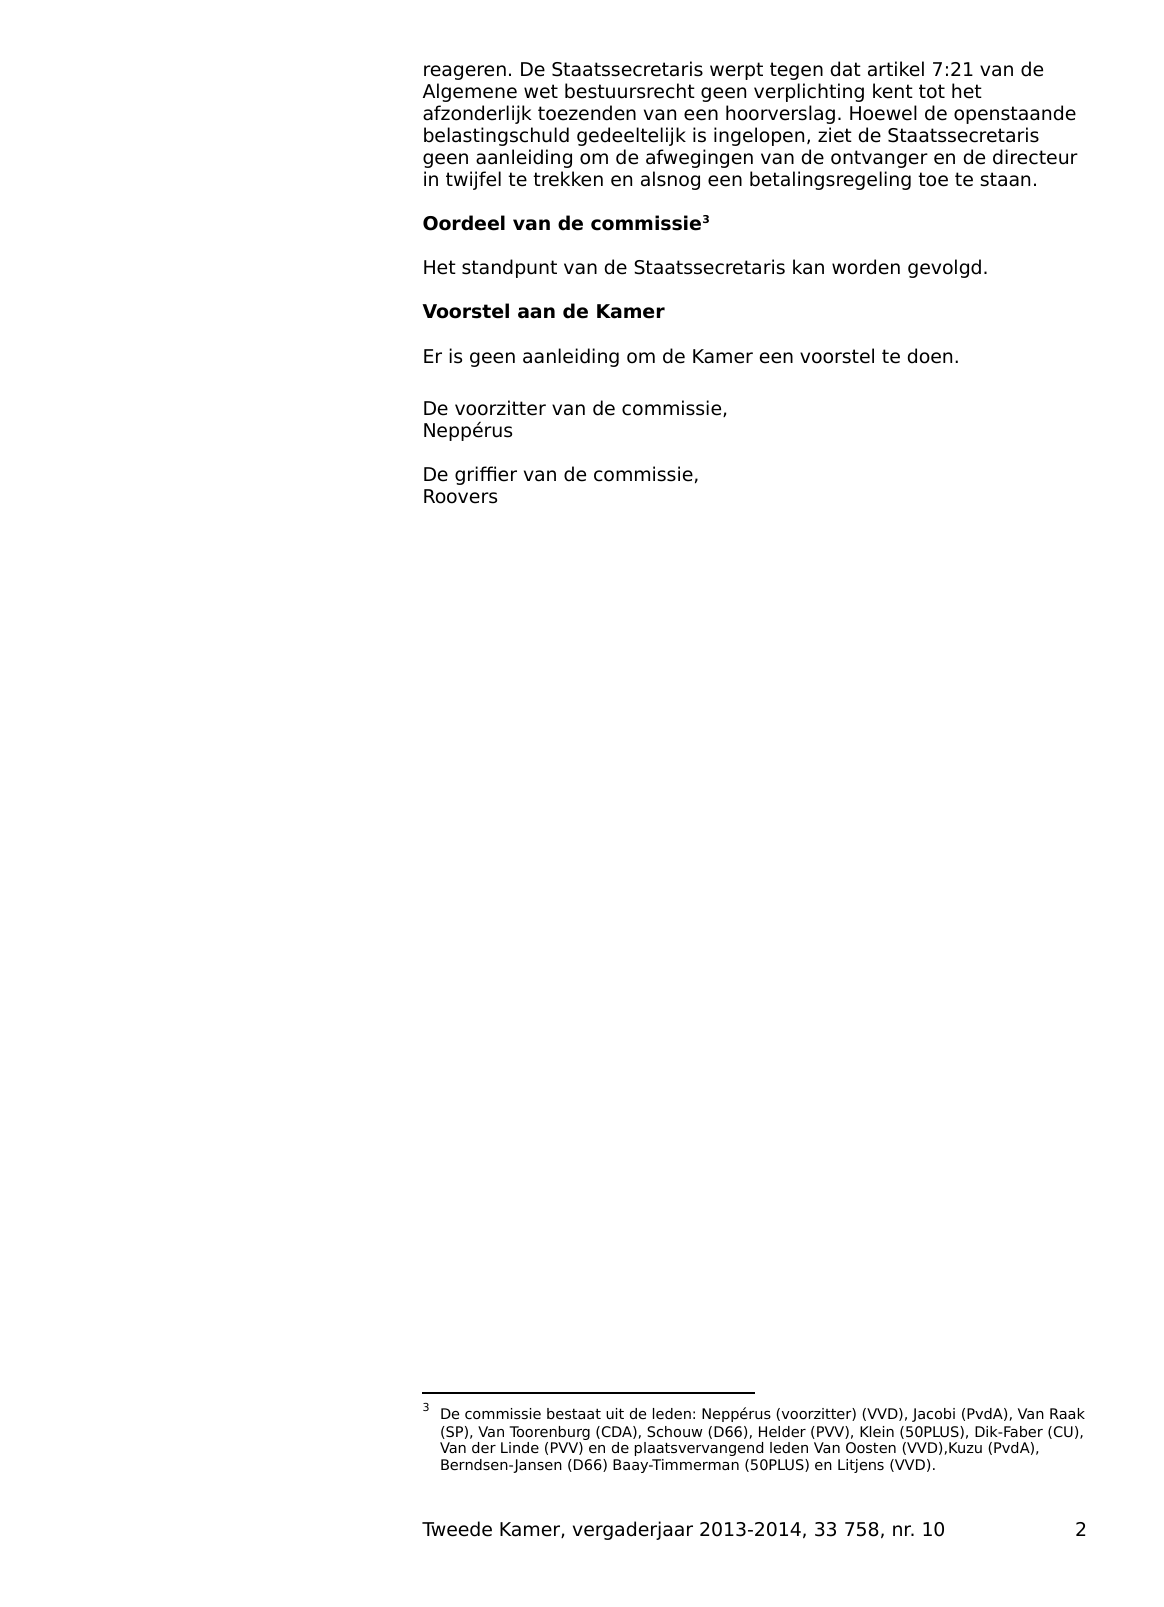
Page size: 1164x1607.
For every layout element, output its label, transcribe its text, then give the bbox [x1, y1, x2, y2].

text De griffier van de commissie, Roovers [422, 464, 1087, 508]
subtitle Oordeel van de commissie [422, 213, 1087, 235]
text Het standpunt van de Staatssecretaris kan worden gevolgd. [422, 257, 1087, 279]
text De voorzitter van de commissie, Neppérus [422, 398, 1087, 442]
text reageren. De Staatssecretaris werpt tegen dat artikel 7:21 van de Algemene wet bestuursrecht geen verplichting kent tot het afzonderlijk toezenden van een hoorverslag. Hoewel de openstaande belastingschuld gedeeltelijk is ingelopen, ziet de Staatssecretaris geen aanleiding om de afwegingen van de ontvanger en de directeur in twijfel te trekken en alsnog een betalingsregeling toe te staan. [422, 59, 1087, 191]
subtitle Voorstel aan de Kamer [422, 301, 1087, 323]
text De commissie bestaat uit de leden: Neppérus (voorzitter) (VVD), Jacobi (PvdA), Van Raak (SP), Van Toorenburg (CDA), Schouw (D66), Helder (PVV), Klein (50PLUS), Dik-Faber (CU), Van der Linde (PVV) en de plaatsvervangend leden Van Oosten (VVD),Kuzu (PvdA), Berndsen-Jansen (D66) Baay-Timmerman (50PLUS) en Litjens (VVD). [422, 1402, 1087, 1474]
text Er is geen aanleiding om de Kamer een voorstel te doen. [422, 346, 1087, 368]
